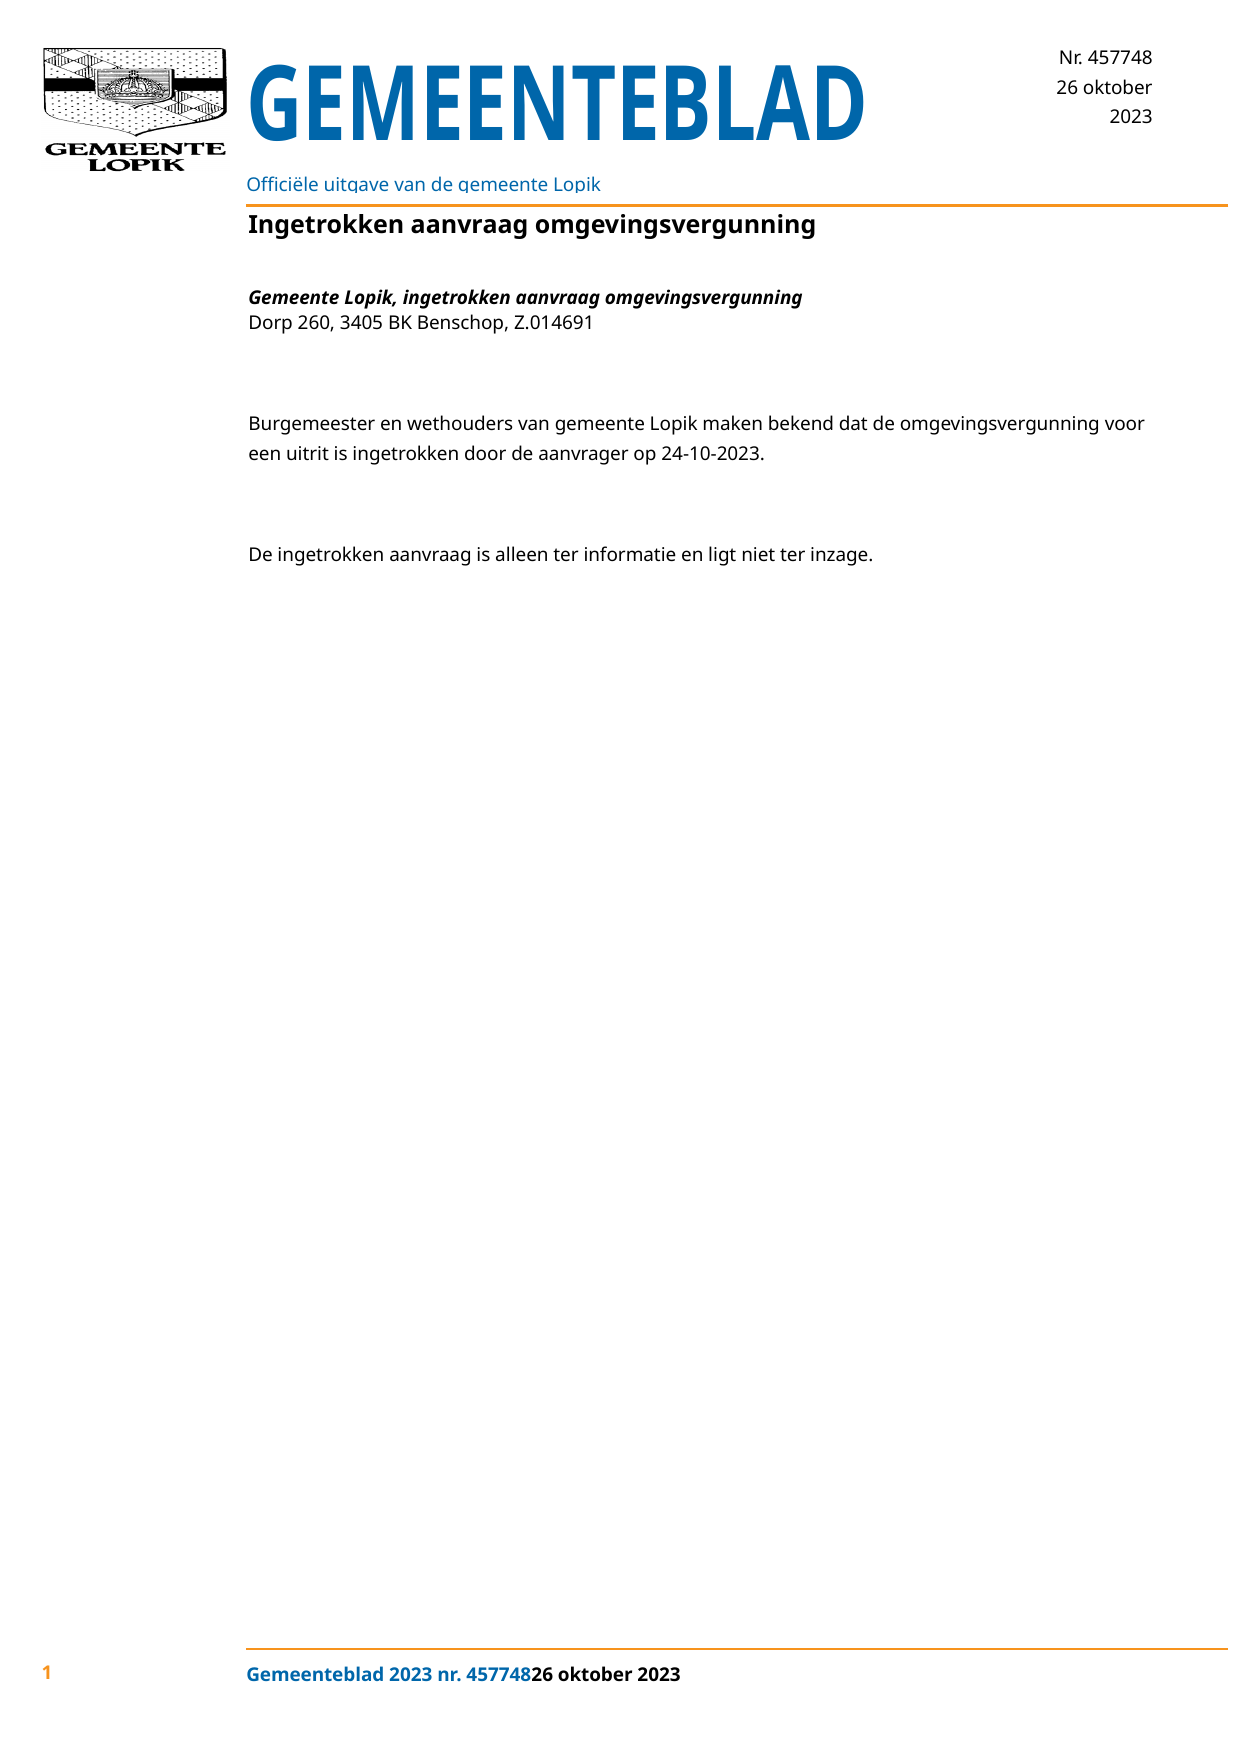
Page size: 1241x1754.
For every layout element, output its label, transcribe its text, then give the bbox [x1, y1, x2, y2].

text De ingetrokken aanvraag is alleen ter informatie en ligt niet ter inzage. [248, 541, 1152, 567]
picture [41, 47, 231, 172]
text Burgemeester en wethouders van gemeente Lopik maken bekend dat de omgevingsvergunning voor een uitrit is ingetrokken door de aanvrager op 24-10-2023. [248, 410, 1152, 466]
text Dorp 260, 3405 BK Benschop, Z.014691 [248, 309, 1152, 335]
text Gemeente Lopik, ingetrokken aanvraag omgevingsvergunning [248, 284, 1152, 309]
text Ingetrokken aanvraag omgevingsvergunning [248, 207, 1152, 241]
